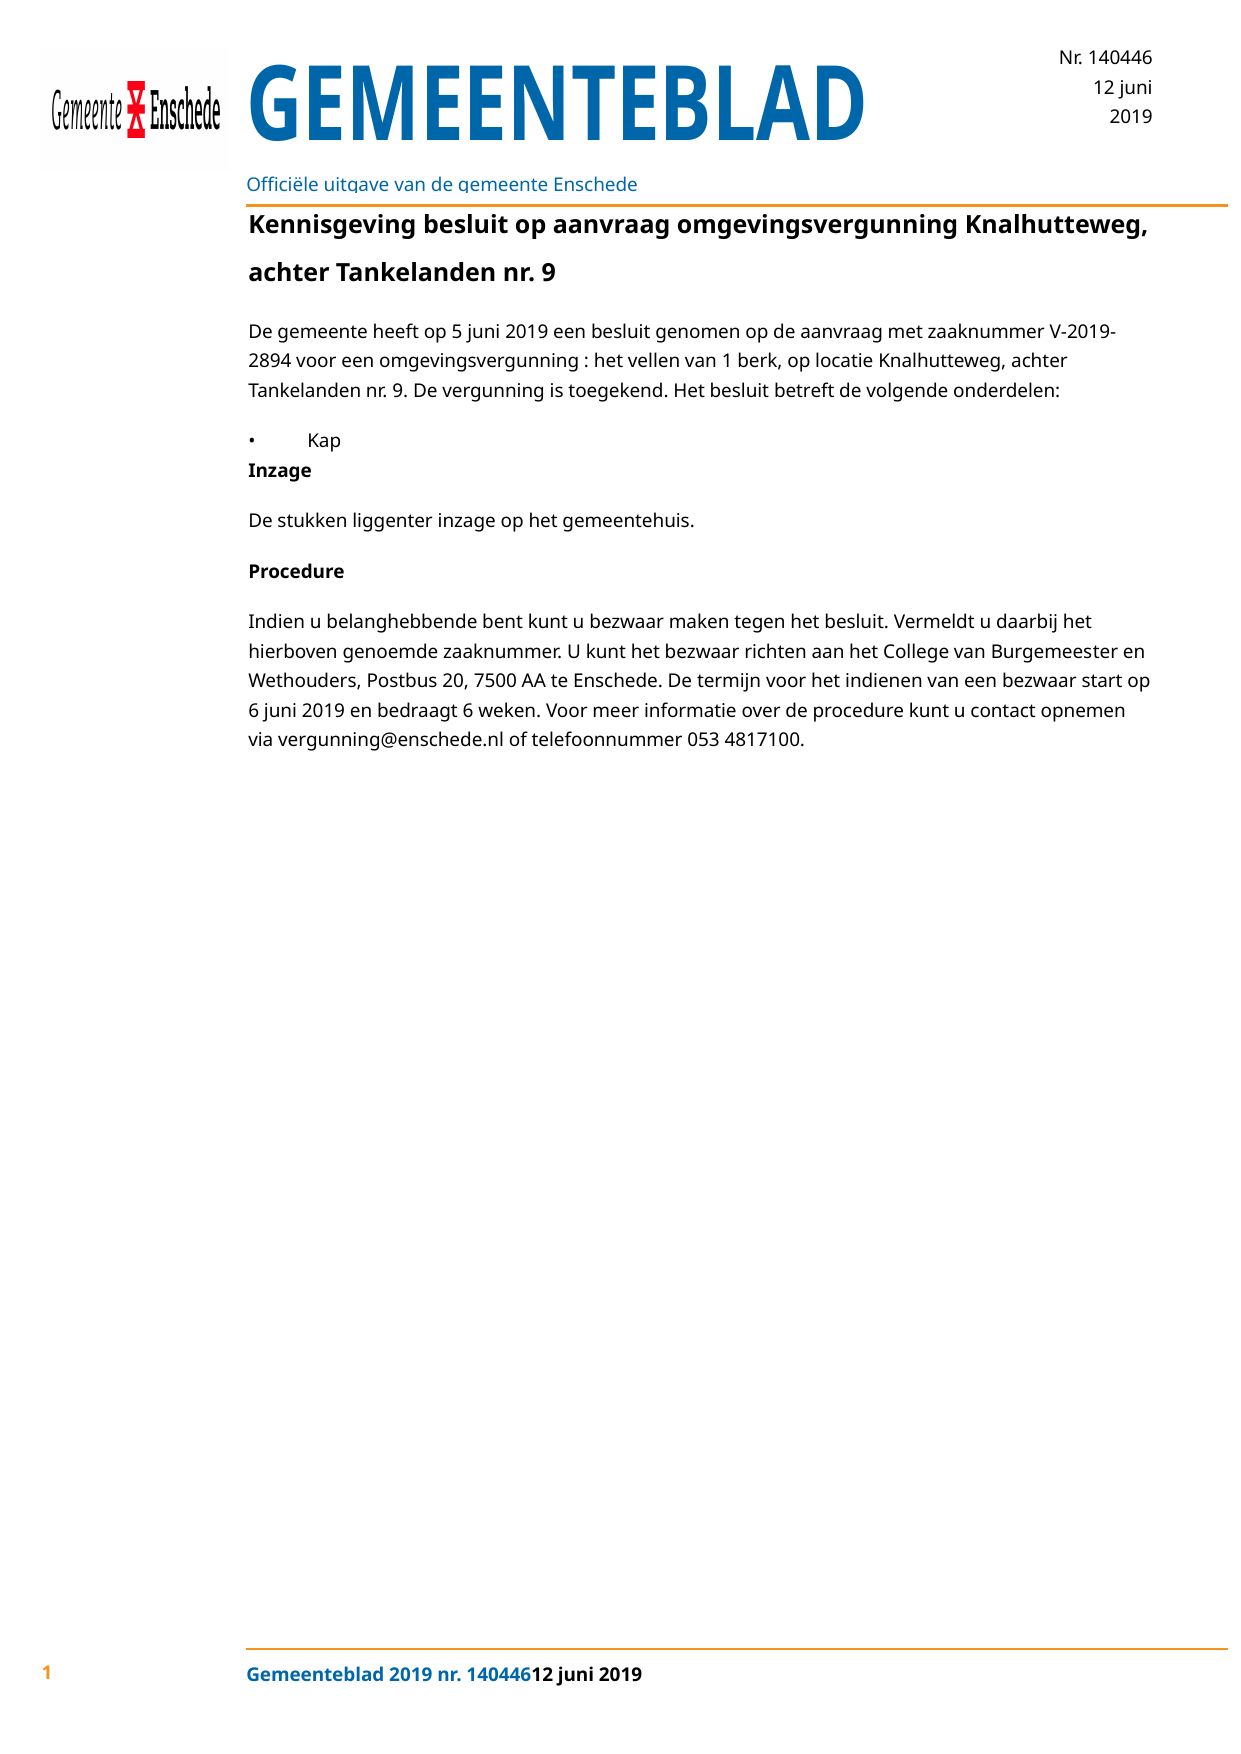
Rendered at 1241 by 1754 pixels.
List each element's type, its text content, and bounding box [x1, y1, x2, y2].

text Kennisgeving besluit op aanvraag omgevingsvergunning Knalhutteweg, achter Tankelanden nr. 9 [248, 207, 1152, 288]
text De gemeente heeft op 5 juni 2019 een besluit genomen op de aanvraag met zaaknummer V-2019-2894 voor een omgevingsvergunning : het vellen van 1 berk, op locatie Knalhutteweg, achter Tankelanden nr. 9. De vergunning is toegekend. Het besluit betreft de volgende onderdelen: [248, 318, 1152, 403]
text Indien u belanghebbende bent kunt u bezwaar maken tegen het besluit. Vermeldt u daarbij het hierboven genoemde zaaknummer. U kunt het bezwaar richten aan het College van Burgemees­ter en Wethouders, Postbus 20, 7500 AA te Enschede. De termijn voor het indienen van een bezwaar start op 6 juni 2019 en bedraagt 6 weken. Voor meer informatie over de procedure kunt u contact opnemen via vergunning@enschede.nl of telefoonnummer 053 4817100. [248, 608, 1152, 752]
picture [41, 47, 231, 172]
text De stukken liggenter inzage op het gemeentehuis. [248, 507, 1152, 533]
list Kap [248, 427, 1152, 453]
text Inzage [248, 457, 1152, 483]
text Procedure [248, 558, 1152, 584]
